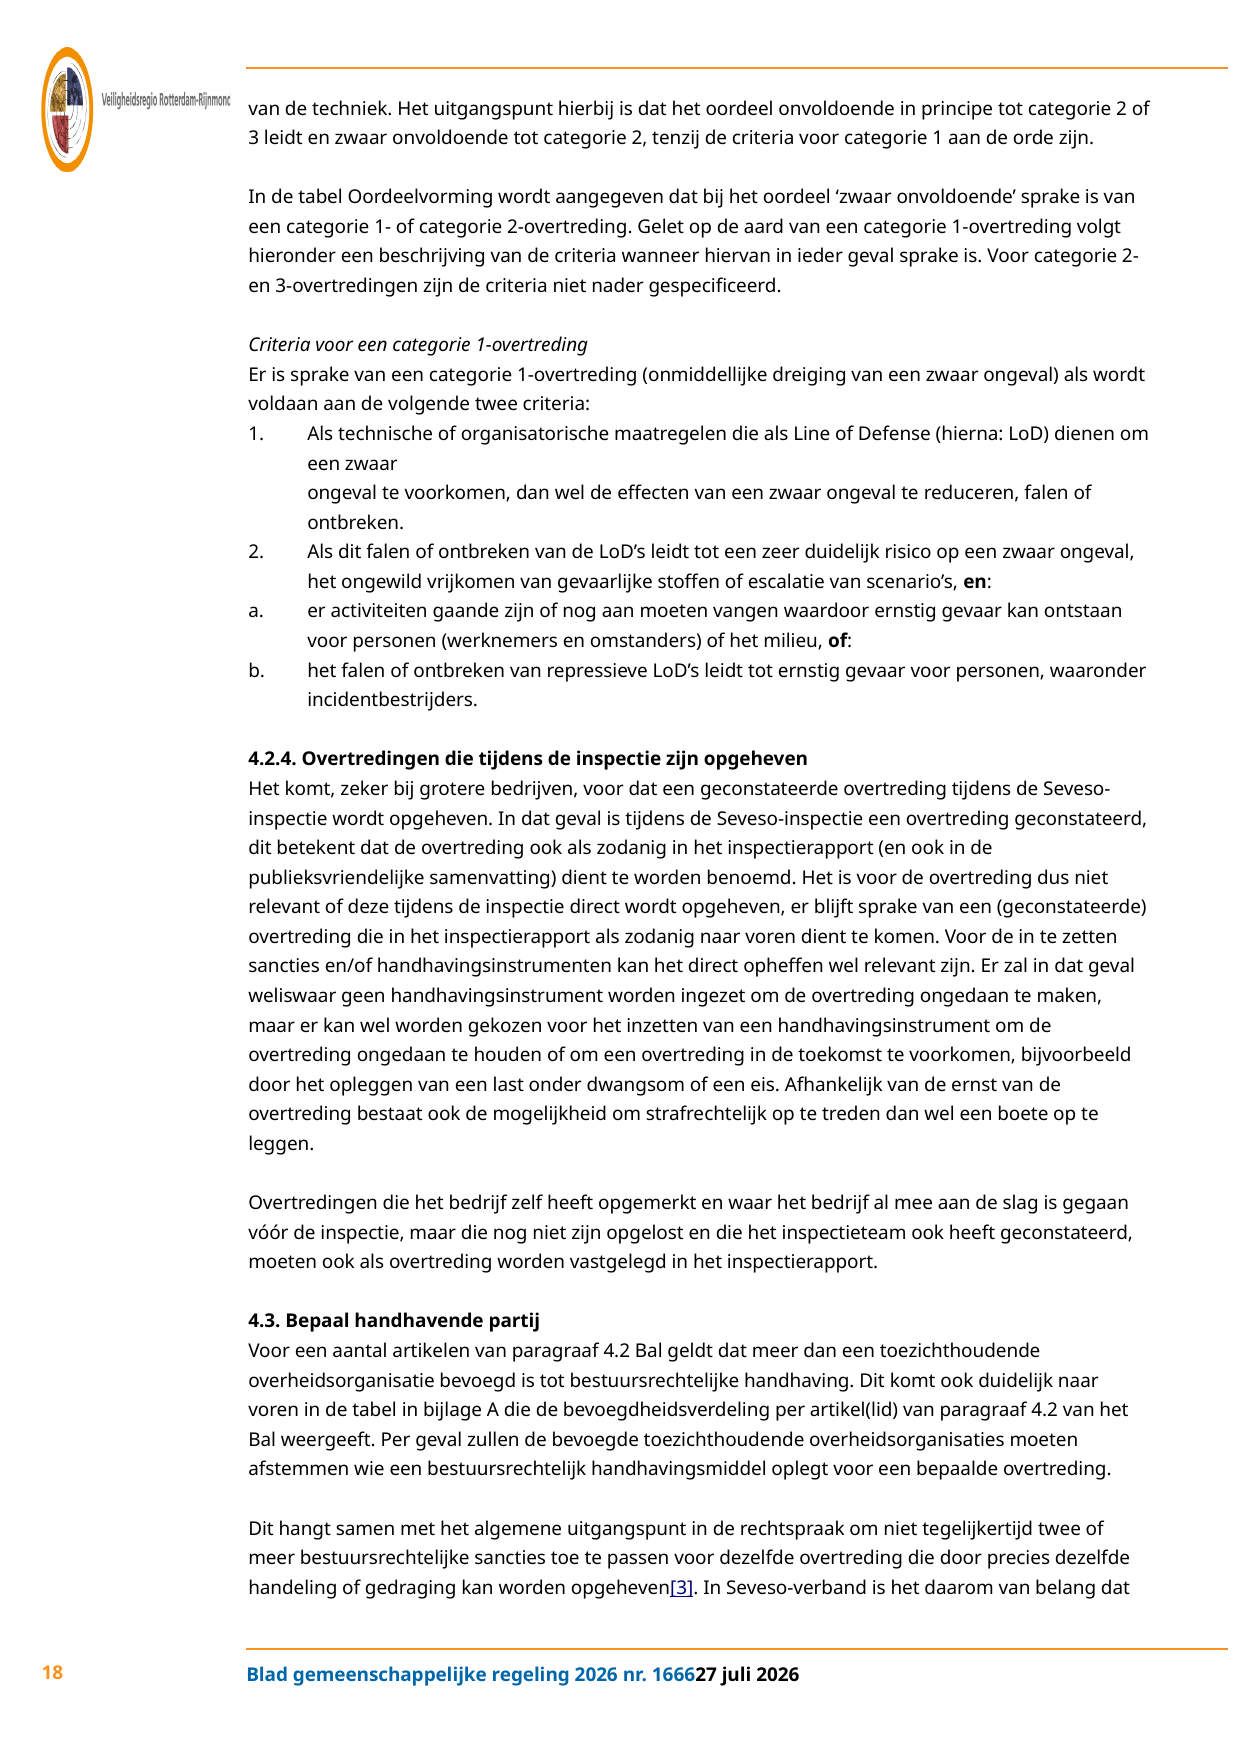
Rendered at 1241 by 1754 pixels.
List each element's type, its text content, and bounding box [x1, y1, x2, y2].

text Dit hangt samen met het algemene uitgangspunt in de rechtspraak om niet tegelijkertijd twee of meer bestuursrechtelijke sancties toe te passen voor dezelfde overtreding die door precies dezelfde handeling of gedraging kan worden opgeheven[3]. In Seveso-verband is het daarom van belang dat [248, 1515, 1152, 1600]
text 4.2.4. Overtredingen die tijdens de inspectie zijn opgeheven [248, 746, 1152, 771]
text 4.3. Bepaal handhavende partij [248, 1308, 1152, 1333]
list Als dit falen of ontbreken van de LoD’s leidt tot een zeer duidelijk risico op een zwaar ongeval, het ongewild vrijkomen van gevaarlijke stoffen of escalatie van scenario’s, en: [248, 538, 1152, 594]
text Overtredingen die het bedrijf zelf heeft opgemerkt en waar het bedrijf al mee aan de slag is gegaan vóór de inspectie, maar die nog niet zijn opgelost en die het inspectieteam ook heeft geconstateerd, moeten ook als overtreding worden vastgelegd in het inspectierapport. [248, 1189, 1152, 1274]
text In de tabel Oordeelvorming wordt aangegeven dat bij het oordeel ‘zwaar onvoldoende’ sprake is van een categorie 1- of categorie 2-overtreding. Gelet op de aard van een categorie 1-overtreding volgt hieronder een beschrijving van de criteria wanneer hiervan in ieder geval sprake is. Voor categorie 2- en 3-overtredingen zijn de criteria niet nader gespecificeerd. [248, 183, 1152, 298]
list het falen of ontbreken van repressieve LoD’s leidt tot ernstig gevaar voor personen, waaronder incidentbestrijders. [248, 657, 1152, 712]
picture [41, 47, 231, 172]
text van de techniek. Het uitgangspunt hierbij is dat het oordeel onvoldoende in principe tot categorie 2 of 3 leidt en zwaar onvoldoende tot categorie 2, tenzij de criteria voor categorie 1 aan de orde zijn. [248, 95, 1152, 150]
list er activiteiten gaande zijn of nog aan moeten vangen waardoor ernstig gevaar kan ontstaan voor personen (werknemers en omstanders) of het milieu, of: [248, 598, 1152, 653]
list Als technische of organisatorische maatregelen die als Line of Defense (hierna: LoD) dienen om een zwaar ongeval te voorkomen, dan wel de effecten van een zwaar ongeval te reduceren, falen of ontbreken. [248, 420, 1152, 535]
text Er is sprake van een categorie 1-overtreding (onmiddellijke dreiging van een zwaar ongeval) als wordt voldaan aan de volgende twee criteria: [248, 361, 1152, 416]
text Criteria voor een categorie 1-overtreding [248, 331, 1152, 357]
text Voor een aantal artikelen van paragraaf 4.2 Bal geldt dat meer dan een toezichthoudende overheidsorganisatie bevoegd is tot bestuursrechtelijke handhaving. Dit komt ook duidelijk naar voren in de tabel in bijlage A die de bevoegdheidsverdeling per artikel(lid) van paragraaf 4.2 van het Bal weergeeft. Per geval zullen de bevoegde toezichthoudende overheidsorganisaties moeten afstemmen wie een bestuursrechtelijk handhavingsmiddel oplegt voor een bepaalde overtreding. [248, 1337, 1152, 1481]
text Het komt, zeker bij grotere bedrijven, voor dat een geconstateerde overtreding tijdens de Seveso-inspectie wordt opgeheven. In dat geval is tijdens de Seveso-inspectie een overtreding geconstateerd, dit betekent dat de overtreding ook als zodanig in het inspectierapport (en ook in de publieksvriendelijke samenvatting) dient te worden benoemd. Het is voor de overtreding dus niet relevant of deze tijdens de inspectie direct wordt opgeheven, er blijft sprake van een (geconstateerde) overtreding die in het inspectierapport als zodanig naar voren dient te komen. Voor de in te zetten sancties en/of handhavingsinstrumenten kan het direct opheffen wel relevant zijn. Er zal in dat geval weliswaar geen handhavingsinstrument worden ingezet om de overtreding ongedaan te maken, maar er kan wel worden gekozen voor het inzetten van een handhavingsinstrument om de overtreding ongedaan te houden of om een overtreding in de toekomst te voorkomen, bijvoorbeeld door het opleggen van een last onder dwangsom of een eis. Afhankelijk van de ernst van de overtreding bestaat ook de mogelijkheid om strafrechtelijk op te treden dan wel een boete op te leggen. [248, 775, 1152, 1156]
